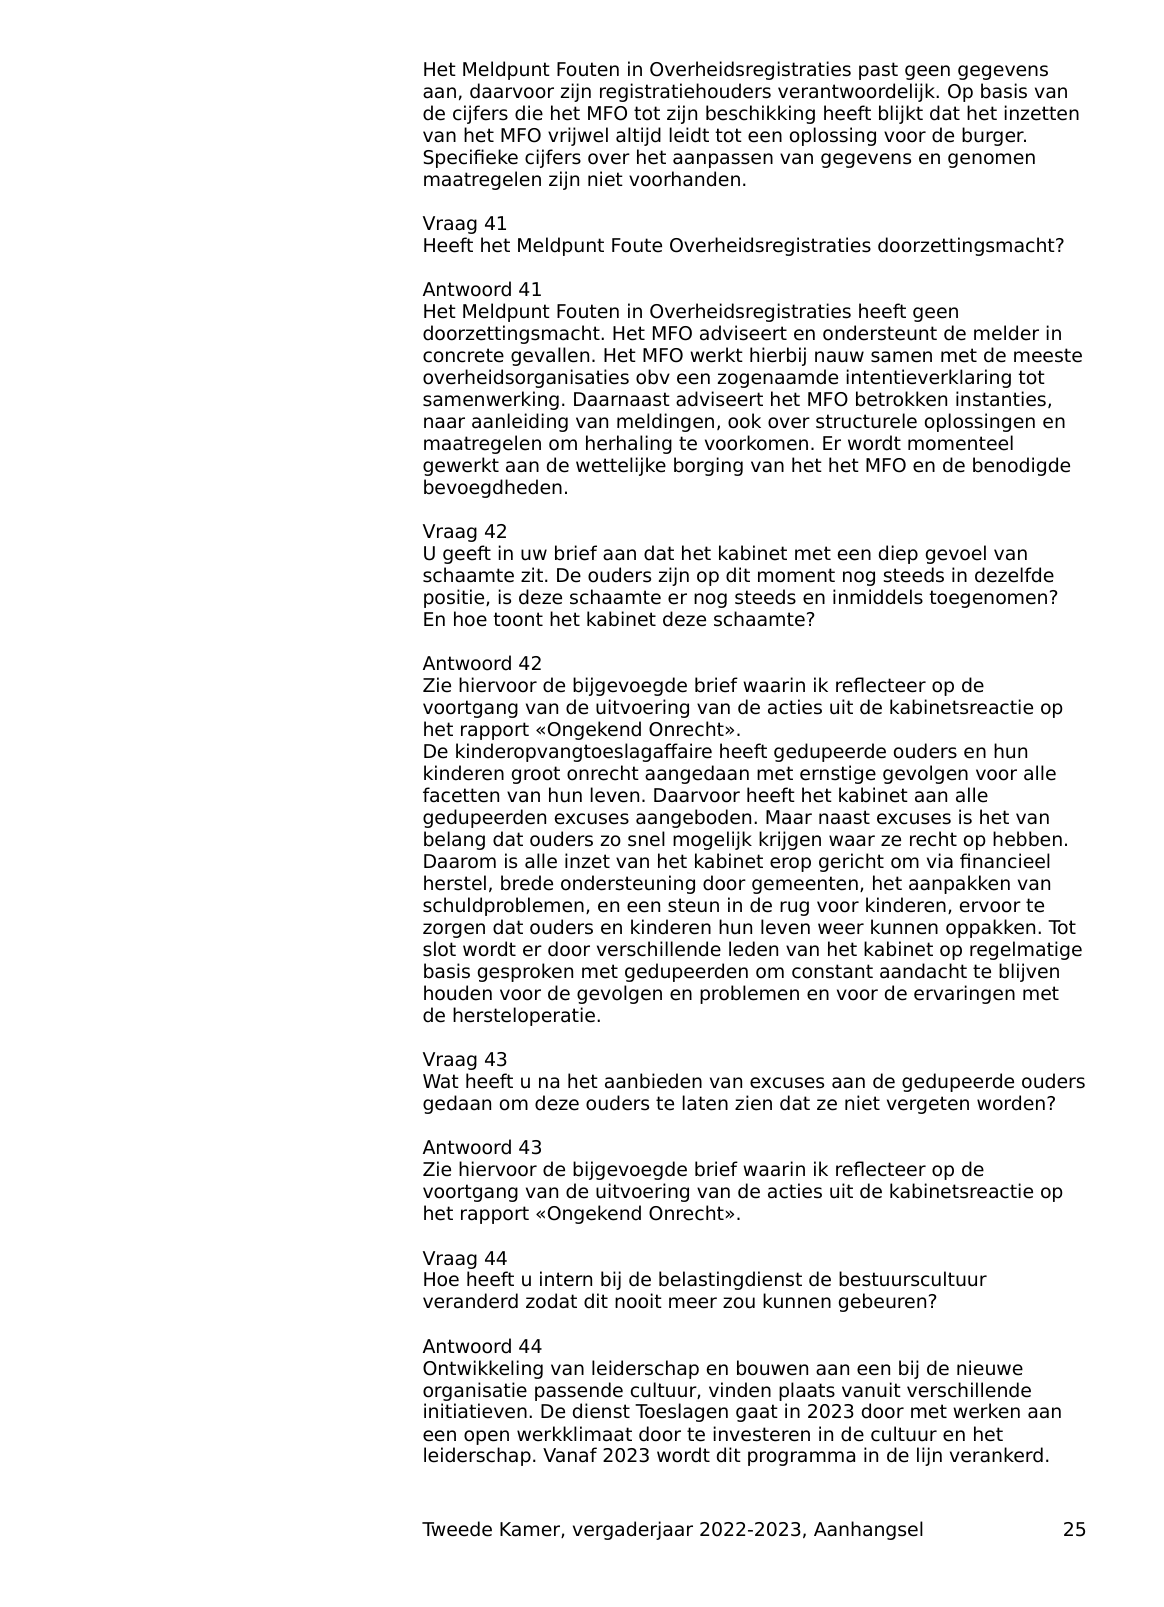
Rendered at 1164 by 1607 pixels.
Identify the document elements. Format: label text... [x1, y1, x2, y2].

text Heeft het Meldpunt Foute Overheidsregistraties doorzettingsmacht? [422, 235, 1087, 257]
text Ontwikkeling van leiderschap en bouwen aan een bij de nieuwe organisatie passende cultuur, vinden plaats vanuit verschillende initiatieven. De dienst Toeslagen gaat in 2023 door met werken aan een open werkklimaat door te investeren in de cultuur en het leiderschap. Vanaf 2023 wordt dit programma in de lijn verankerd. [422, 1357, 1087, 1467]
text Het Meldpunt Fouten in Overheidsregistraties heeft geen doorzettingsmacht. Het MFO adviseert en ondersteunt de melder in concrete gevallen. Het MFO werkt hierbij nauw samen met de meeste overheidsorganisaties obv een zogenaamde intentieverklaring tot samenwerking. Daarnaast adviseert het MFO betrokken instanties, naar aanleiding van meldingen, ook over structurele oplossingen en maatregelen om herhaling te voorkomen. Er wordt momenteel gewerkt aan de wettelijke borging van het het MFO en de benodigde bevoegdheden. [422, 301, 1087, 499]
text Zie hiervoor de bijgevoegde brief waarin ik reflecteer op de voortgang van de uitvoering van de acties uit de kabinetsreactie op het rapport «Ongekend Onrecht». [422, 1159, 1087, 1225]
text Vraag 42 [422, 521, 1087, 543]
text Het Meldpunt Fouten in Overheidsregistraties past geen gegevens aan, daarvoor zijn registratiehouders verantwoordelijk. Op basis van de cijfers die het MFO tot zijn beschikking heeft blijkt dat het inzetten van het MFO vrijwel altijd leidt tot een oplossing voor de burger. Specifieke cijfers over het aanpassen van gegevens en genomen maatregelen zijn niet voorhanden. [422, 59, 1087, 191]
text Vraag 44 [422, 1247, 1087, 1269]
text U geeft in uw brief aan dat het kabinet met een diep gevoel van schaamte zit. De ouders zijn op dit moment nog steeds in dezelfde positie, is deze schaamte er nog steeds en inmiddels toegenomen? En hoe toont het kabinet deze schaamte? [422, 543, 1087, 631]
text Vraag 43 [422, 1049, 1087, 1071]
text Antwoord 41 [422, 279, 1087, 301]
text Hoe heeft u intern bij de belastingdienst de bestuurscultuur veranderd zodat dit nooit meer zou kunnen gebeuren? [422, 1269, 1087, 1313]
text Zie hiervoor de bijgevoegde brief waarin ik reflecteer op de voortgang van de uitvoering van de acties uit de kabinetsreactie op het rapport «Ongekend Onrecht». [422, 675, 1087, 741]
text Vraag 41 [422, 213, 1087, 235]
text Wat heeft u na het aanbieden van excuses aan de gedupeerde ouders gedaan om deze ouders te laten zien dat ze niet vergeten worden? [422, 1071, 1087, 1115]
text De kinderopvangtoeslagaffaire heeft gedupeerde ouders en hun kinderen groot onrecht aangedaan met ernstige gevolgen voor alle facetten van hun leven. Daarvoor heeft het kabinet aan alle gedupeerden excuses aangeboden. Maar naast excuses is het van belang dat ouders zo snel mogelijk krijgen waar ze recht op hebben. Daarom is alle inzet van het kabinet erop gericht om via financieel herstel, brede ondersteuning door gemeenten, het aanpakken van schuldproblemen, en een steun in de rug voor kinderen, ervoor te zorgen dat ouders en kinderen hun leven weer kunnen oppakken. Tot slot wordt er door verschillende leden van het kabinet op regelmatige basis gesproken met gedupeerden om constant aandacht te blijven houden voor de gevolgen en problemen en voor de ervaringen met de hersteloperatie. [422, 741, 1087, 1027]
text Antwoord 43 [422, 1137, 1087, 1159]
text Antwoord 42 [422, 653, 1087, 675]
text Antwoord 44 [422, 1336, 1087, 1357]
